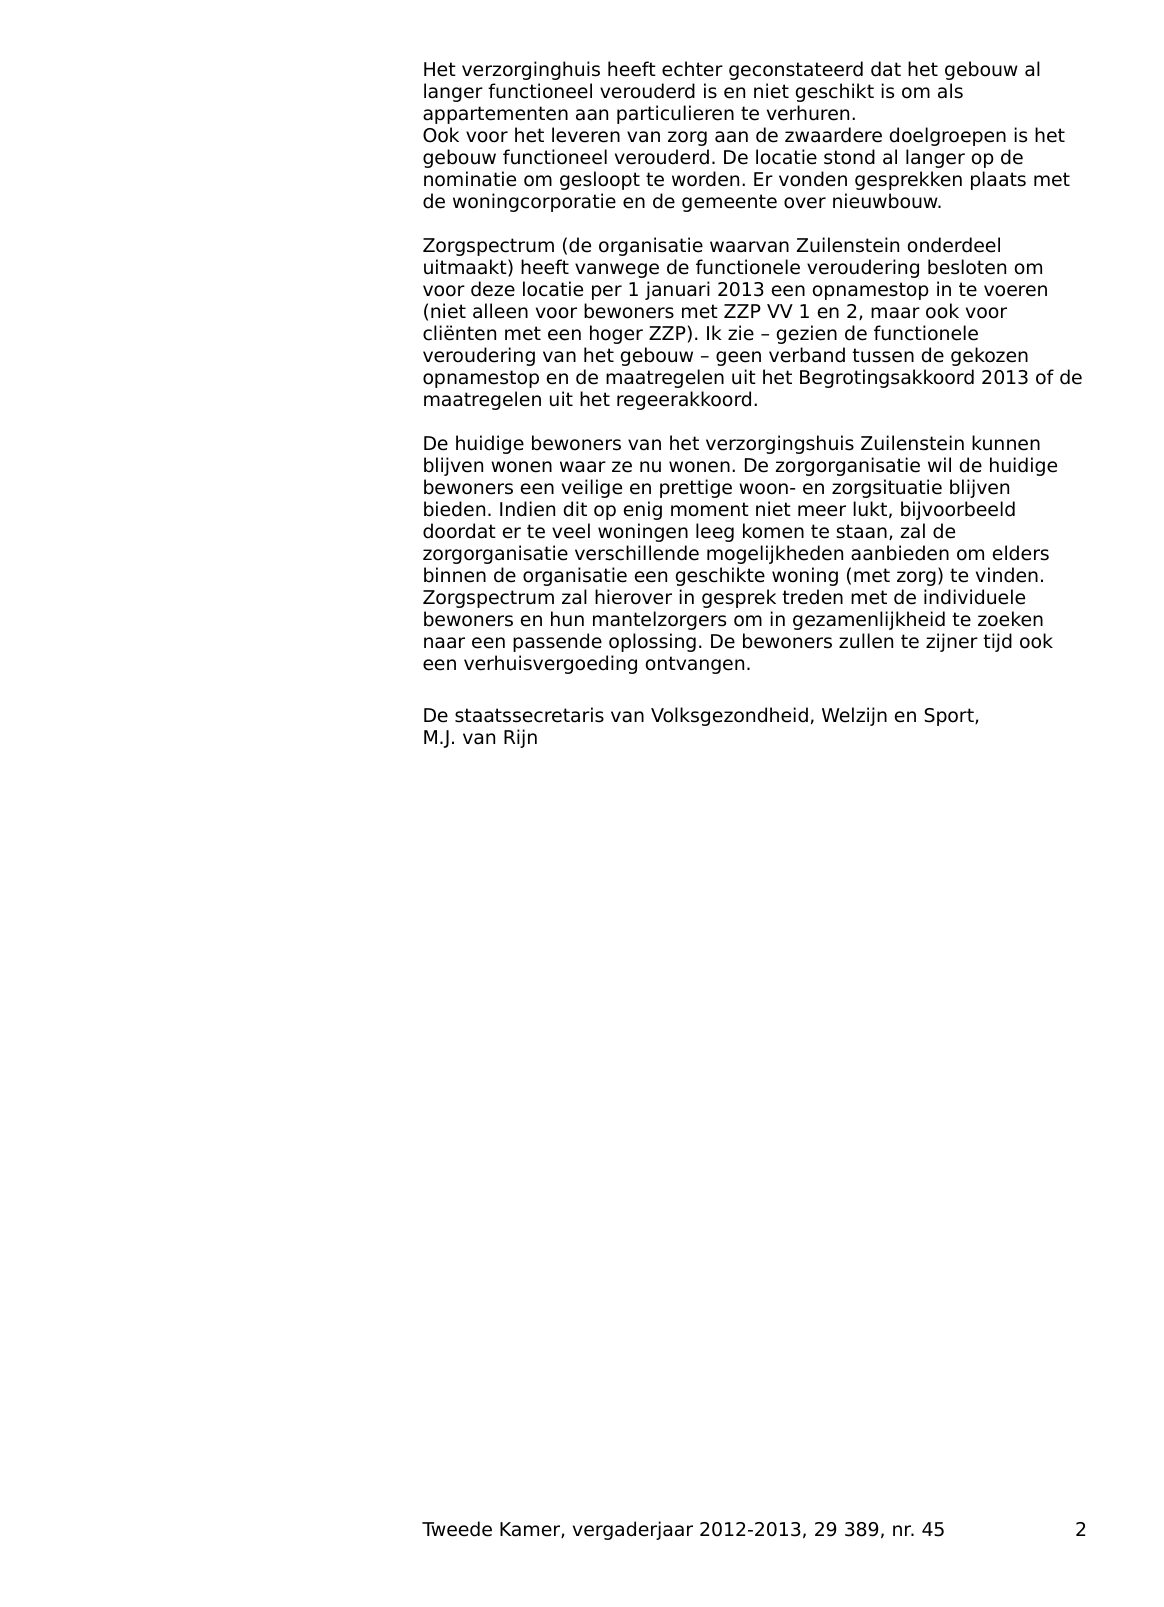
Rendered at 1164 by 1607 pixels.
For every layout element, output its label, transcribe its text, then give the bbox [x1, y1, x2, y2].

text Het verzorginghuis heeft echter geconstateerd dat het gebouw al langer functioneel verouderd is en niet geschikt is om als appartementen aan particulieren te verhuren. [422, 59, 1087, 125]
text Ook voor het leveren van zorg aan de zwaardere doelgroepen is het gebouw functioneel verouderd. De locatie stond al langer op de nominatie om gesloopt te worden. Er vonden gesprekken plaats met de woningcorporatie en de gemeente over nieuwbouw. [422, 125, 1087, 213]
text De huidige bewoners van het verzorgingshuis Zuilenstein kunnen blijven wonen waar ze nu wonen. De zorgorganisatie wil de huidige bewoners een veilige en prettige woon- en zorgsituatie blijven bieden. Indien dit op enig moment niet meer lukt, bijvoorbeeld doordat er te veel woningen leeg komen te staan, zal de zorgorganisatie verschillende mogelijkheden aanbieden om elders binnen de organisatie een geschikte woning (met zorg) te vinden. Zorgspectrum zal hierover in gesprek treden met de individuele bewoners en hun mantelzorgers om in gezamenlijkheid te zoeken naar een passende oplossing. De bewoners zullen te zijner tijd ook een verhuisvergoeding ontvangen. [422, 433, 1087, 675]
text Zorgspectrum (de organisatie waarvan Zuilenstein onderdeel uitmaakt) heeft vanwege de functionele veroudering besloten om voor deze locatie per 1 januari 2013 een opnamestop in te voeren (niet alleen voor bewoners met ZZP VV 1 en 2, maar ook voor cliënten met een hoger ZZP). Ik zie – gezien de functionele veroudering van het gebouw – geen verband tussen de gekozen opnamestop en de maatregelen uit het Begrotingsakkoord 2013 of de maatregelen uit het regeerakkoord. [422, 235, 1087, 411]
text De staatssecretaris van Volksgezondheid, Welzijn en Sport, M.J. van Rijn [422, 705, 1087, 749]
